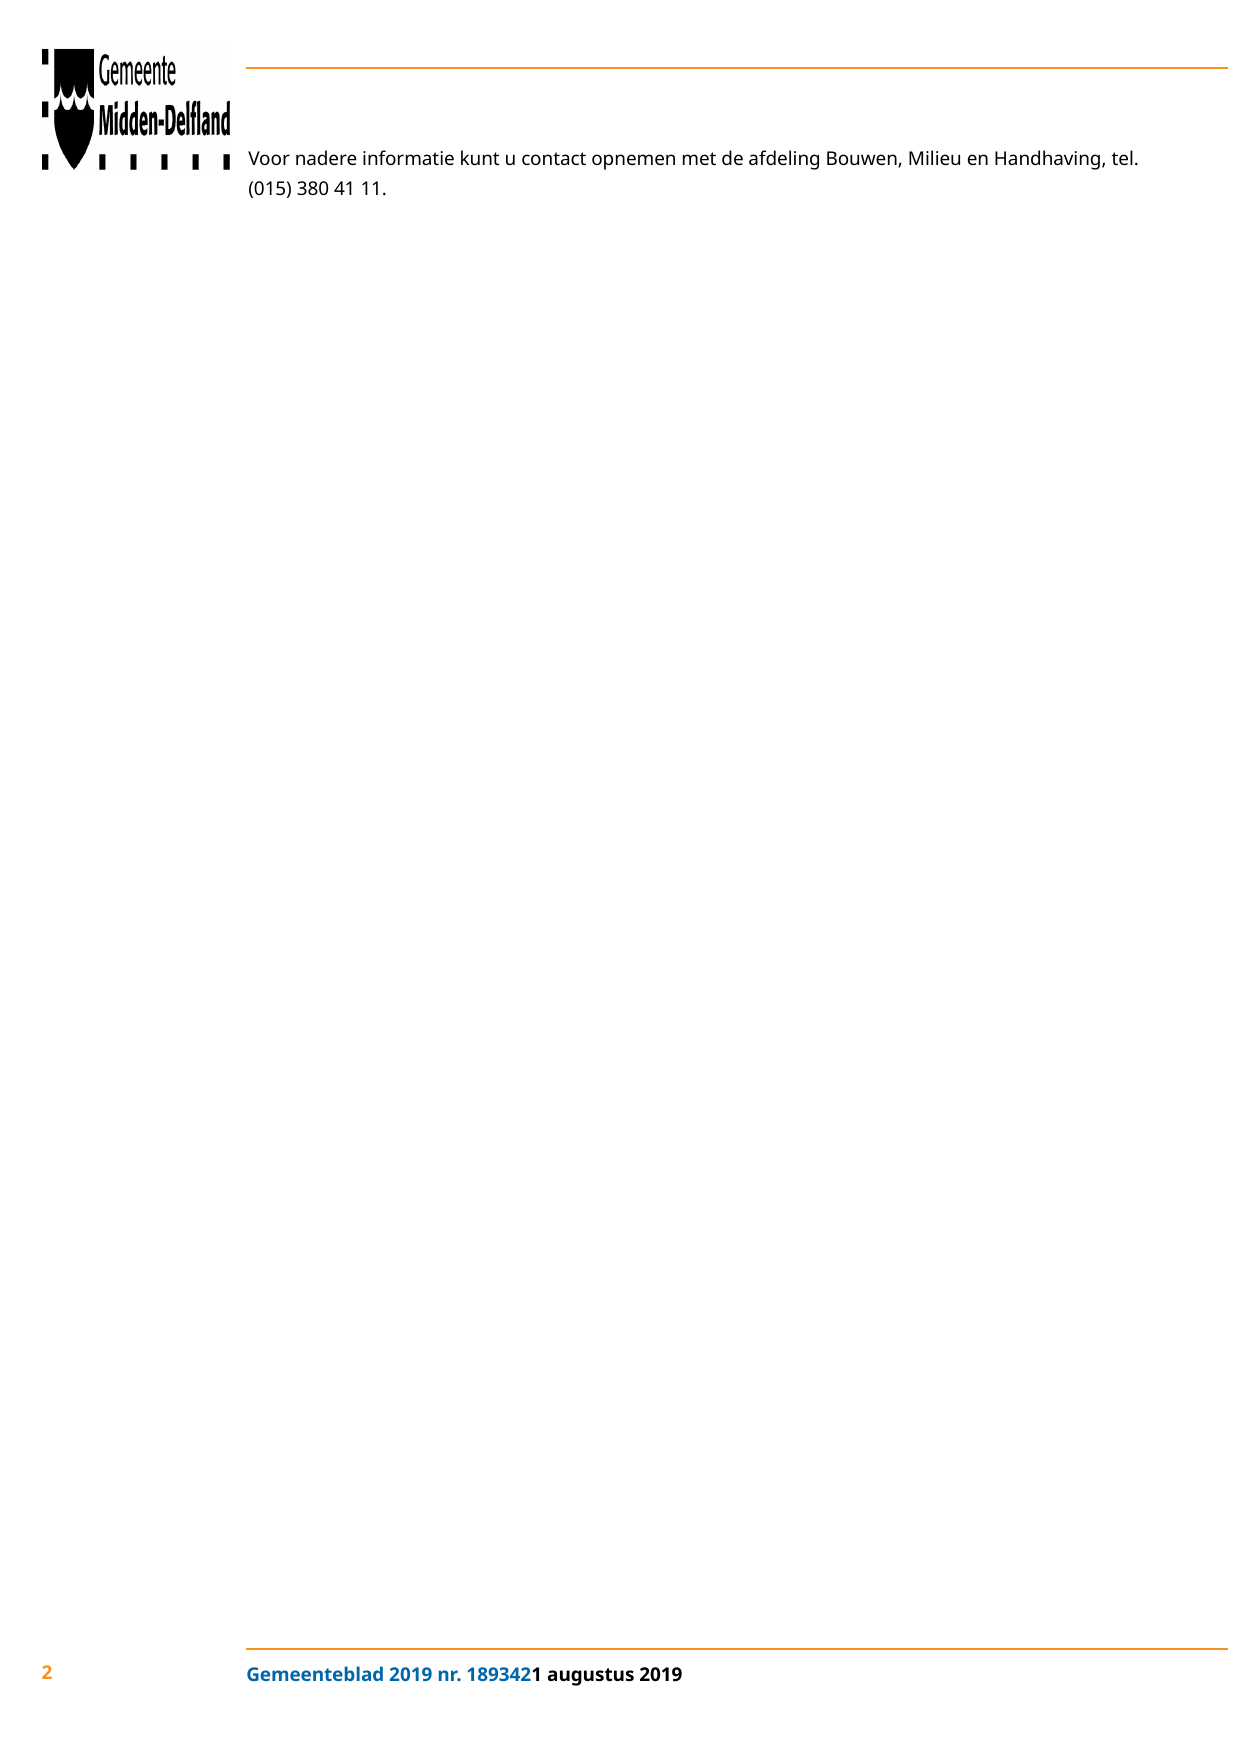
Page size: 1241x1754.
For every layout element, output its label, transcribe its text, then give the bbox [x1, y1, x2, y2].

picture [41, 47, 231, 172]
text Voor nadere informatie kunt u contact opnemen met de afdeling Bouwen, Milieu en Handhaving, tel. (015) 380 41 11. [248, 145, 1152, 201]
